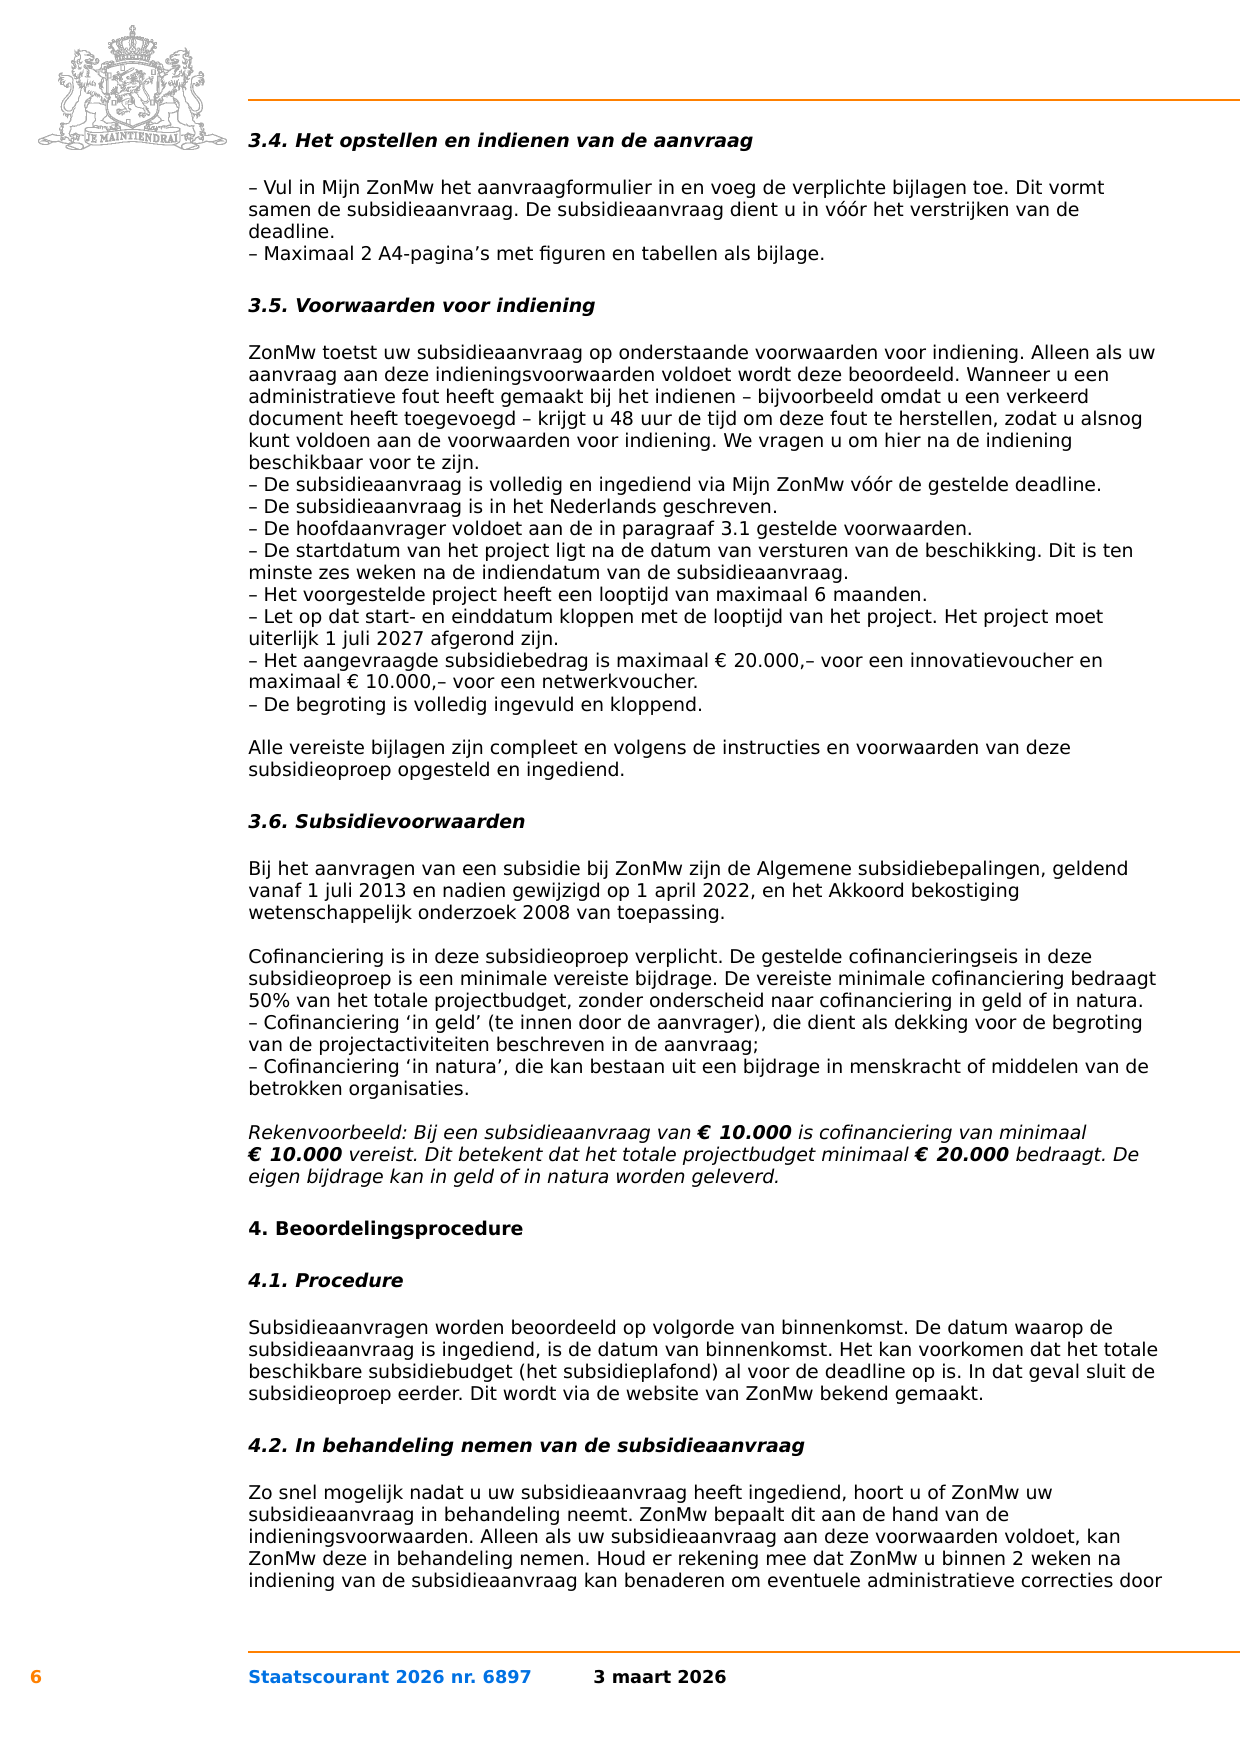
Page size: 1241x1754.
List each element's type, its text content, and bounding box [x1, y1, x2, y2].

picture [38, 25, 227, 150]
text Rekenvoorbeeld: Bij een subsidieaanvraag van € 10.000 is cofinanciering van minimaal € 10.000 vereist. Dit betekent dat het totale projectbudget minimaal € 20.000 bedraagt. De eigen bijdrage kan in geld of in natura worden geleverd. [248, 1122, 1163, 1188]
text – De subsidieaanvraag is volledig en ingediend via Mijn ZonMw vóór de gestelde deadline. [248, 474, 1163, 496]
text – Maximaal 2 A4-pagina’s met figuren en tabellen als bijlage. [248, 243, 1163, 265]
text – Het aangevraagde subsidiebedrag is maximaal € 20.000,– voor een innovatievoucher en maximaal € 10.000,– voor een netwerkvoucher. [248, 649, 1163, 693]
text Zo snel mogelijk nadat u uw subsidieaanvraag heeft ingediend, hoort u of ZonMw uw subsidieaanvraag in behandeling neemt. ZonMw bepaalt dit aan de hand van de indieningsvoorwaarden. Alleen als uw subsidieaanvraag aan deze voorwaarden voldoet, kan ZonMw deze in behandeling nemen. Houd er rekening mee dat ZonMw u binnen 2 weken na indiening van de subsidieaanvraag kan benaderen om eventuele administratieve correcties door [248, 1482, 1163, 1591]
text Alle vereiste bijlagen zijn compleet en volgens de instructies en voorwaarden van deze subsidieoproep opgesteld en ingediend. [248, 737, 1163, 781]
subtitle 4.2. In behandeling nemen van de subsidieaanvraag [248, 1434, 1163, 1457]
text – Cofinanciering ‘in geld’ (te innen door de aanvrager), die dient als dekking voor de begroting van de projectactiviteiten beschreven in de aanvraag; [248, 1012, 1163, 1056]
subtitle 3.4. Het opstellen en indienen van de aanvraag [248, 130, 1163, 152]
text Bij het aanvragen van een subsidie bij ZonMw zijn de Algemene subsidiebepalingen, geldend vanaf 1 juli 2013 en nadien gewijzigd op 1 april 2022, en het Akkoord bekostiging wetenschappelijk onderzoek 2008 van toepassing. [248, 858, 1163, 924]
text – Vul in Mijn ZonMw het aanvraagformulier in en voeg de verplichte bijlagen toe. Dit vormt samen de subsidieaanvraag. De subsidieaanvraag dient u in vóór het verstrijken van de deadline. [248, 177, 1163, 243]
text ZonMw toetst uw subsidieaanvraag op onderstaande voorwaarden voor indiening. Alleen als uw aanvraag aan deze indieningsvoorwaarden voldoet wordt deze beoordeeld. Wanneer u een administratieve fout heeft gemaakt bij het indienen – bijvoorbeeld omdat u een verkeerd document heeft toegevoegd – krijgt u 48 uur de tijd om deze fout te herstellen, zodat u alsnog kunt voldoen aan de voorwaarden voor indiening. We vragen u om hier na de indiening beschikbaar voor te zijn. [248, 342, 1163, 474]
text Cofinanciering is in deze subsidieoproep verplicht. De gestelde cofinancieringseis in deze subsidieoproep is een minimale vereiste bijdrage. De vereiste minimale cofinanciering bedraagt 50% van het totale projectbudget, zonder onderscheid naar cofinanciering in geld of in natura. [248, 946, 1163, 1012]
text – De subsidieaanvraag is in het Nederlands geschreven. [248, 496, 1163, 518]
text – De begroting is volledig ingevuld en kloppend. [248, 693, 1163, 715]
text – Cofinanciering ‘in natura’, die kan bestaan uit een bijdrage in menskracht of middelen van de betrokken organisaties. [248, 1056, 1163, 1100]
subtitle 3.6. Subsidievoorwaarden [248, 811, 1163, 833]
text – Het voorgestelde project heeft een looptijd van maximaal 6 maanden. [248, 583, 1163, 606]
text Subsidieaanvragen worden beoordeeld op volgorde van binnenkomst. De datum waarop de subsidieaanvraag is ingediend, is de datum van binnenkomst. Het kan voorkomen dat het totale beschikbare subsidiebudget (het subsidieplafond) al voor de deadline op is. In dat geval sluit de subsidieoproep eerder. Dit wordt via de website van ZonMw bekend gemaakt. [248, 1317, 1163, 1404]
subtitle 4. Beoordelingsprocedure [248, 1218, 1163, 1240]
text – De hoofdaanvrager voldoet aan de in paragraaf 3.1 gestelde voorwaarden. [248, 518, 1163, 539]
subtitle 4.1. Procedure [248, 1270, 1163, 1292]
subtitle 3.5. Voorwaarden voor indiening [248, 295, 1163, 317]
text – Let op dat start- en einddatum kloppen met de looptijd van het project. Het project moet uiterlijk 1 juli 2027 afgerond zijn. [248, 606, 1163, 649]
text – De startdatum van het project ligt na de datum van versturen van de beschikking. Dit is ten minste zes weken na de indiendatum van de subsidieaanvraag. [248, 539, 1163, 583]
